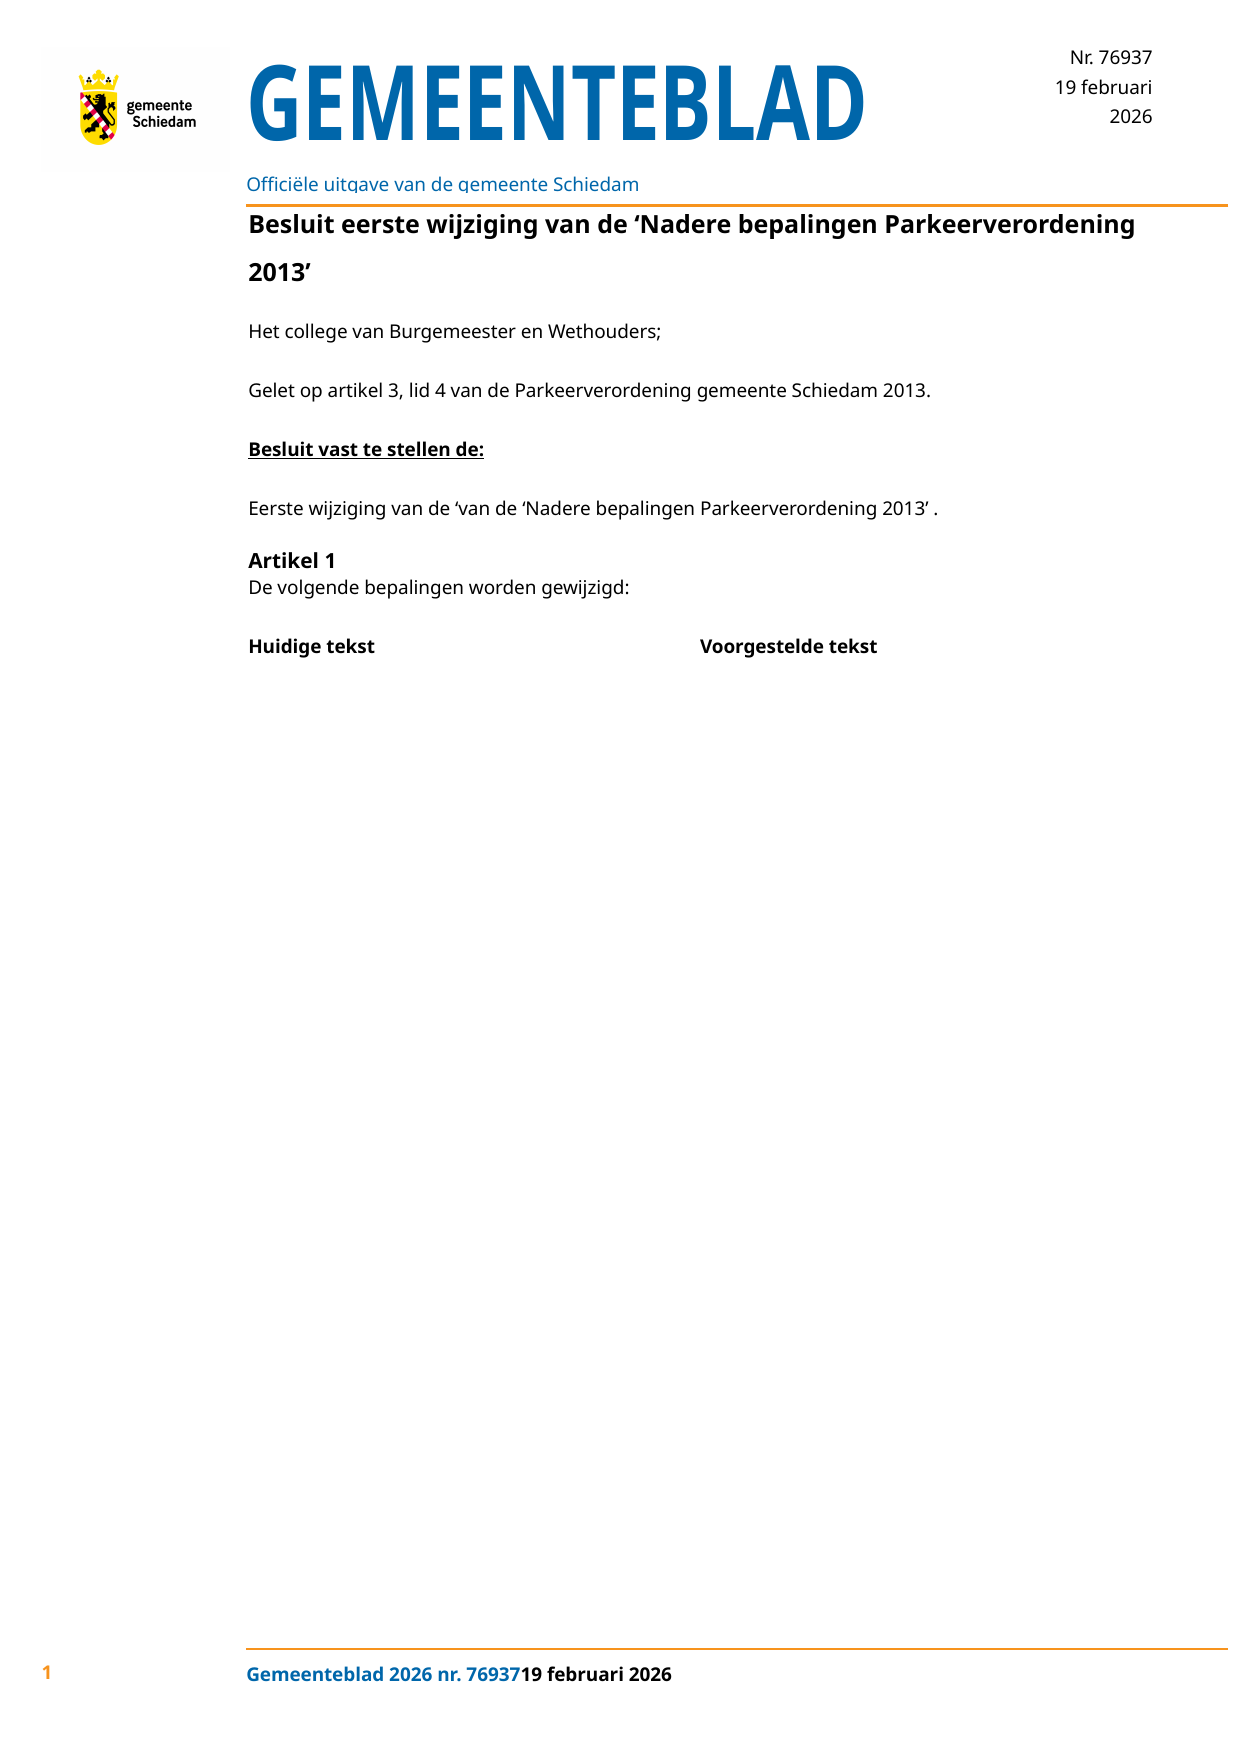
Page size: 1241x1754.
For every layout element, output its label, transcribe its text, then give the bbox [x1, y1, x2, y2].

table_header Voorgestelde tekst [700, 634, 1152, 659]
text Besluit eerste wijziging van de ‘Nadere bepalingen Parkeerverordening 2013’ [248, 207, 1152, 288]
text Gelet op artikel 3, lid 4 van de Parkeerverordening gemeente Schiedam 2013. [248, 377, 1152, 403]
text Eerste wijziging van de ‘van de ‘Nadere bepalingen Parkeerverordening 2013’ . [248, 495, 1152, 521]
text Het college van Burgemeester en Wethouders; [248, 318, 1152, 344]
text Artikel 1 [248, 546, 1152, 574]
picture [41, 47, 231, 172]
table_header Huidige tekst [248, 634, 700, 659]
text Besluit vast te stellen de: [248, 436, 1152, 462]
text De volgende bepalingen worden gewijzigd: [248, 574, 1152, 600]
